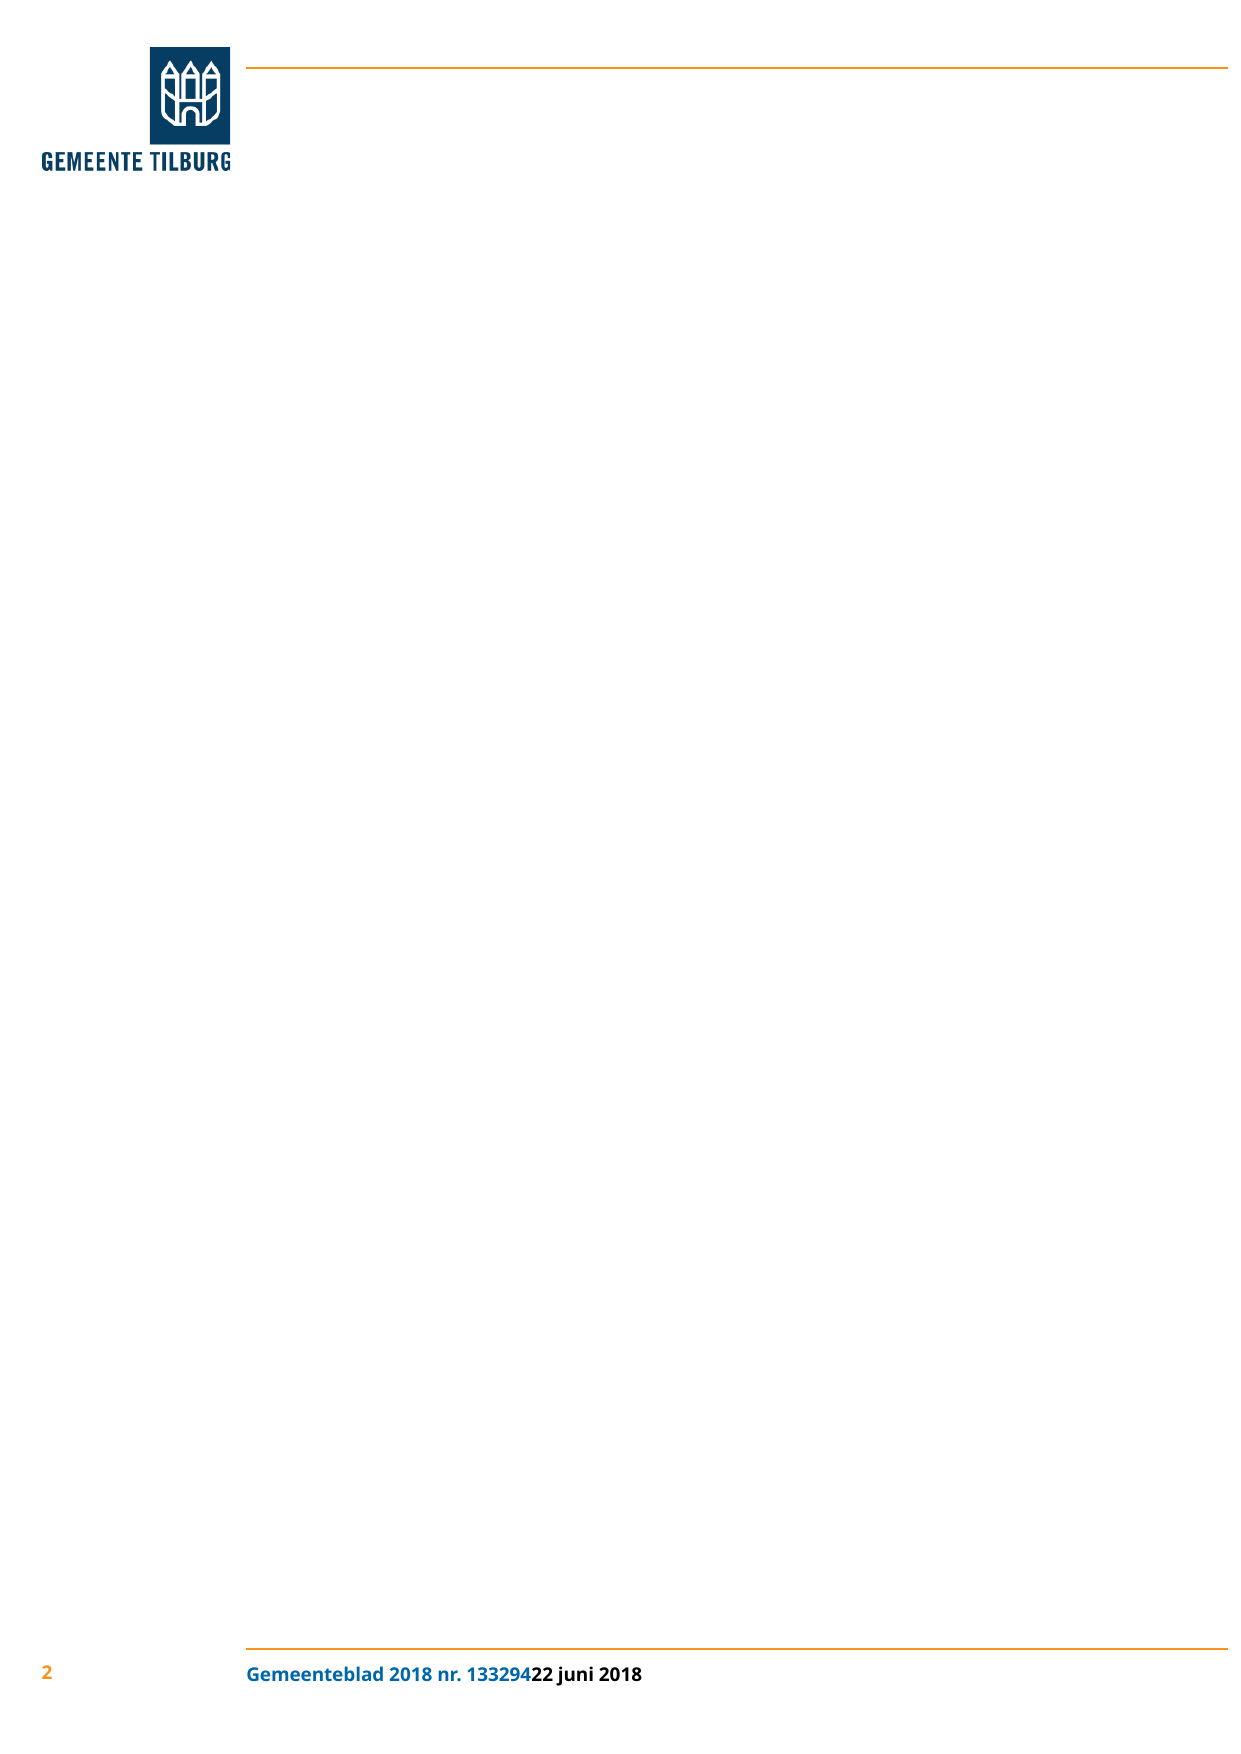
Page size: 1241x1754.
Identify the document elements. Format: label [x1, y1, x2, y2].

picture [41, 47, 231, 172]
